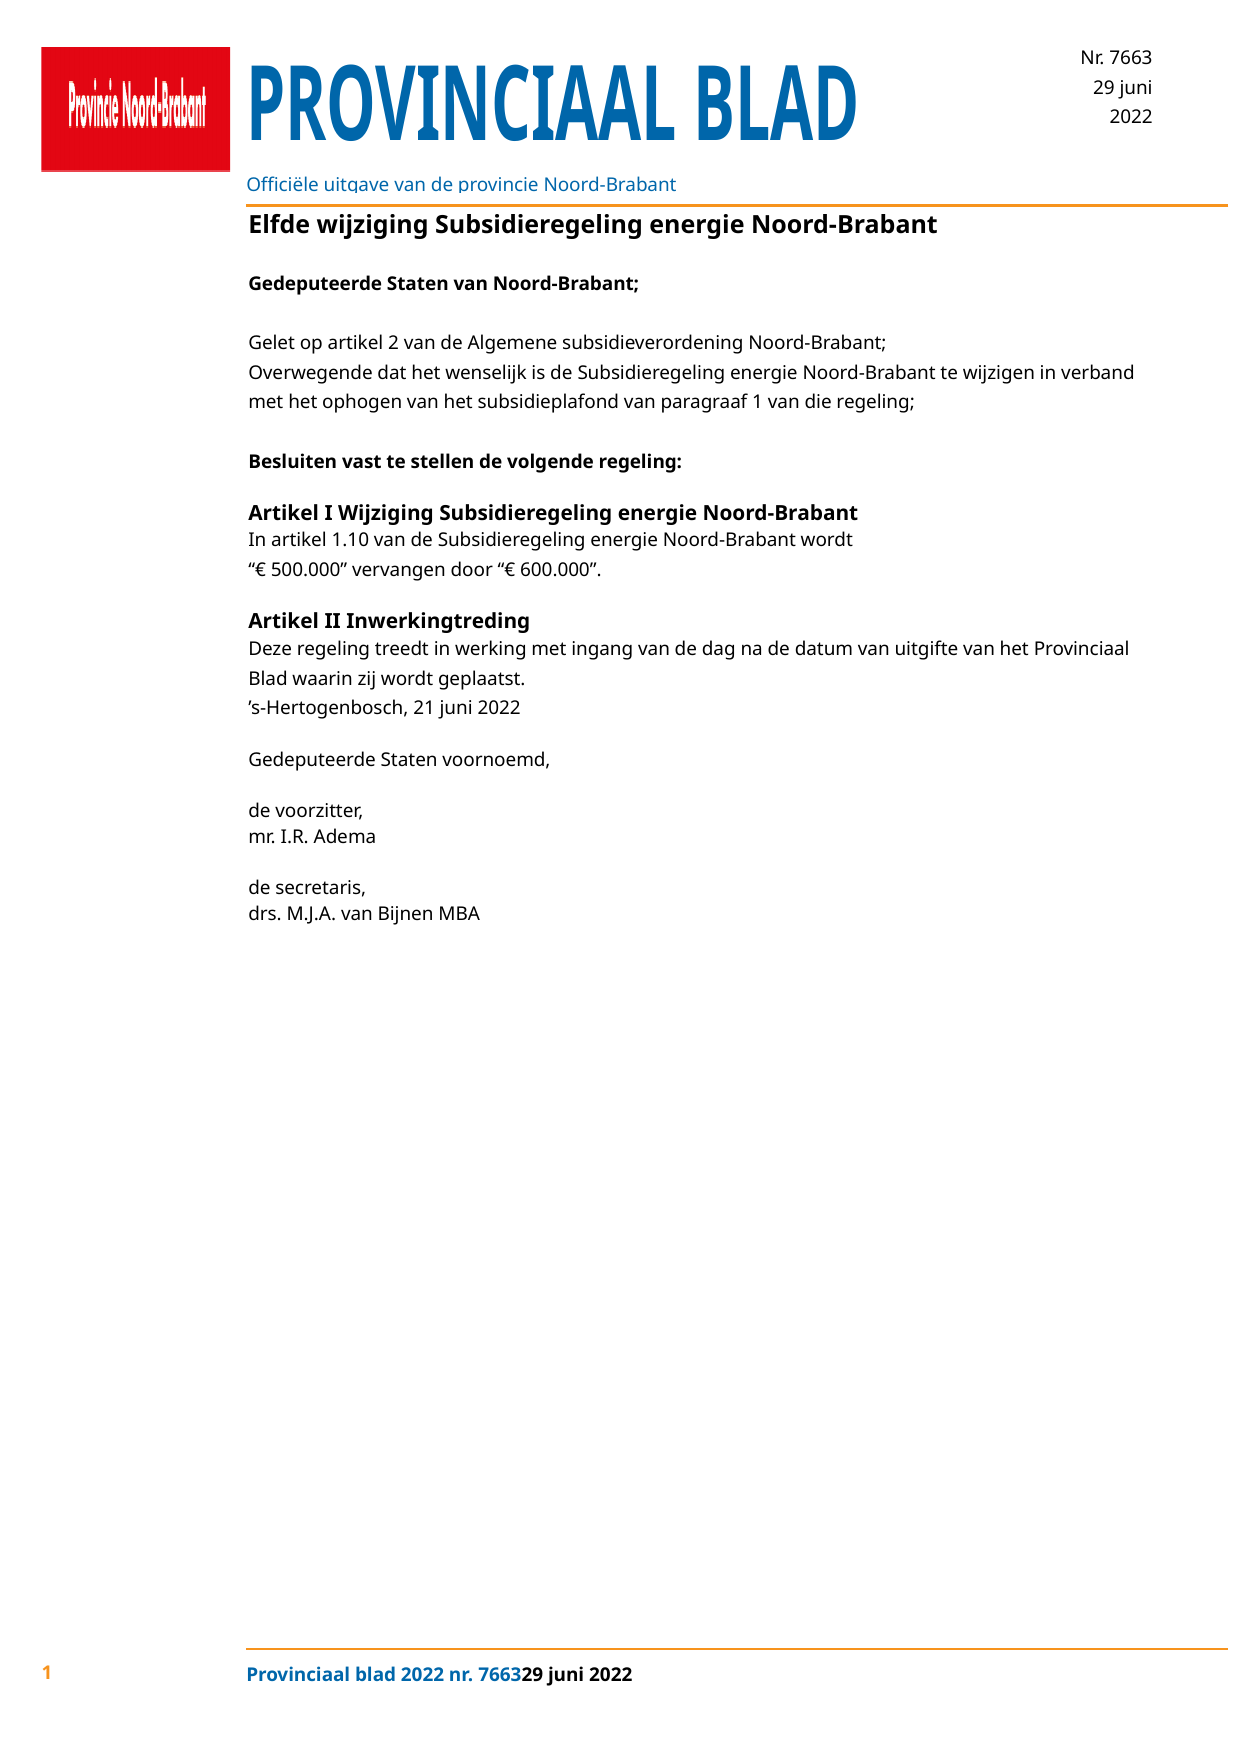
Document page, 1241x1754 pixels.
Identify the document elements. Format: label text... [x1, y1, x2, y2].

picture [41, 47, 231, 172]
text Besluiten vast te stellen de volgende regeling: [248, 448, 1152, 473]
text mr. I.R. Adema [248, 823, 1152, 849]
text Gedeputeerde Staten van Noord-Brabant; [248, 270, 1152, 296]
text Artikel II Inwerkingtreding [248, 607, 1152, 635]
text Gedeputeerde Staten voornoemd, [248, 746, 1152, 771]
text ’s-Hertogenbosch, 21 juni 2022 [248, 694, 1152, 720]
text In artikel 1.10 van de Subsidieregeling energie Noord-Brabant wordt [248, 527, 1152, 552]
text Overwegende dat het wenselijk is de Subsidieregeling energie Noord-Brabant te wijzigen in verband met het ophogen van het subsidieplafond van paragraaf 1 van die regeling; [248, 359, 1152, 414]
text Artikel I Wijziging Subsidieregeling energie Noord-Brabant [248, 498, 1152, 527]
text Gelet op artikel 2 van de Algemene subsidieverordening Noord-Brabant; [248, 329, 1152, 355]
text de voorzitter, [248, 797, 1152, 823]
text Deze regeling treedt in werking met ingang van de dag na de datum van uitgifte van het Provinciaal Blad waarin zij wordt geplaatst. [248, 635, 1152, 690]
text “€ 500.000” vervangen door “€ 600.000”. [248, 556, 1152, 582]
text de secretaris, [248, 874, 1152, 900]
text Elfde wijziging Subsidieregeling energie Noord-Brabant [248, 207, 1152, 241]
text drs. M.J.A. van Bijnen MBA [248, 900, 1152, 926]
